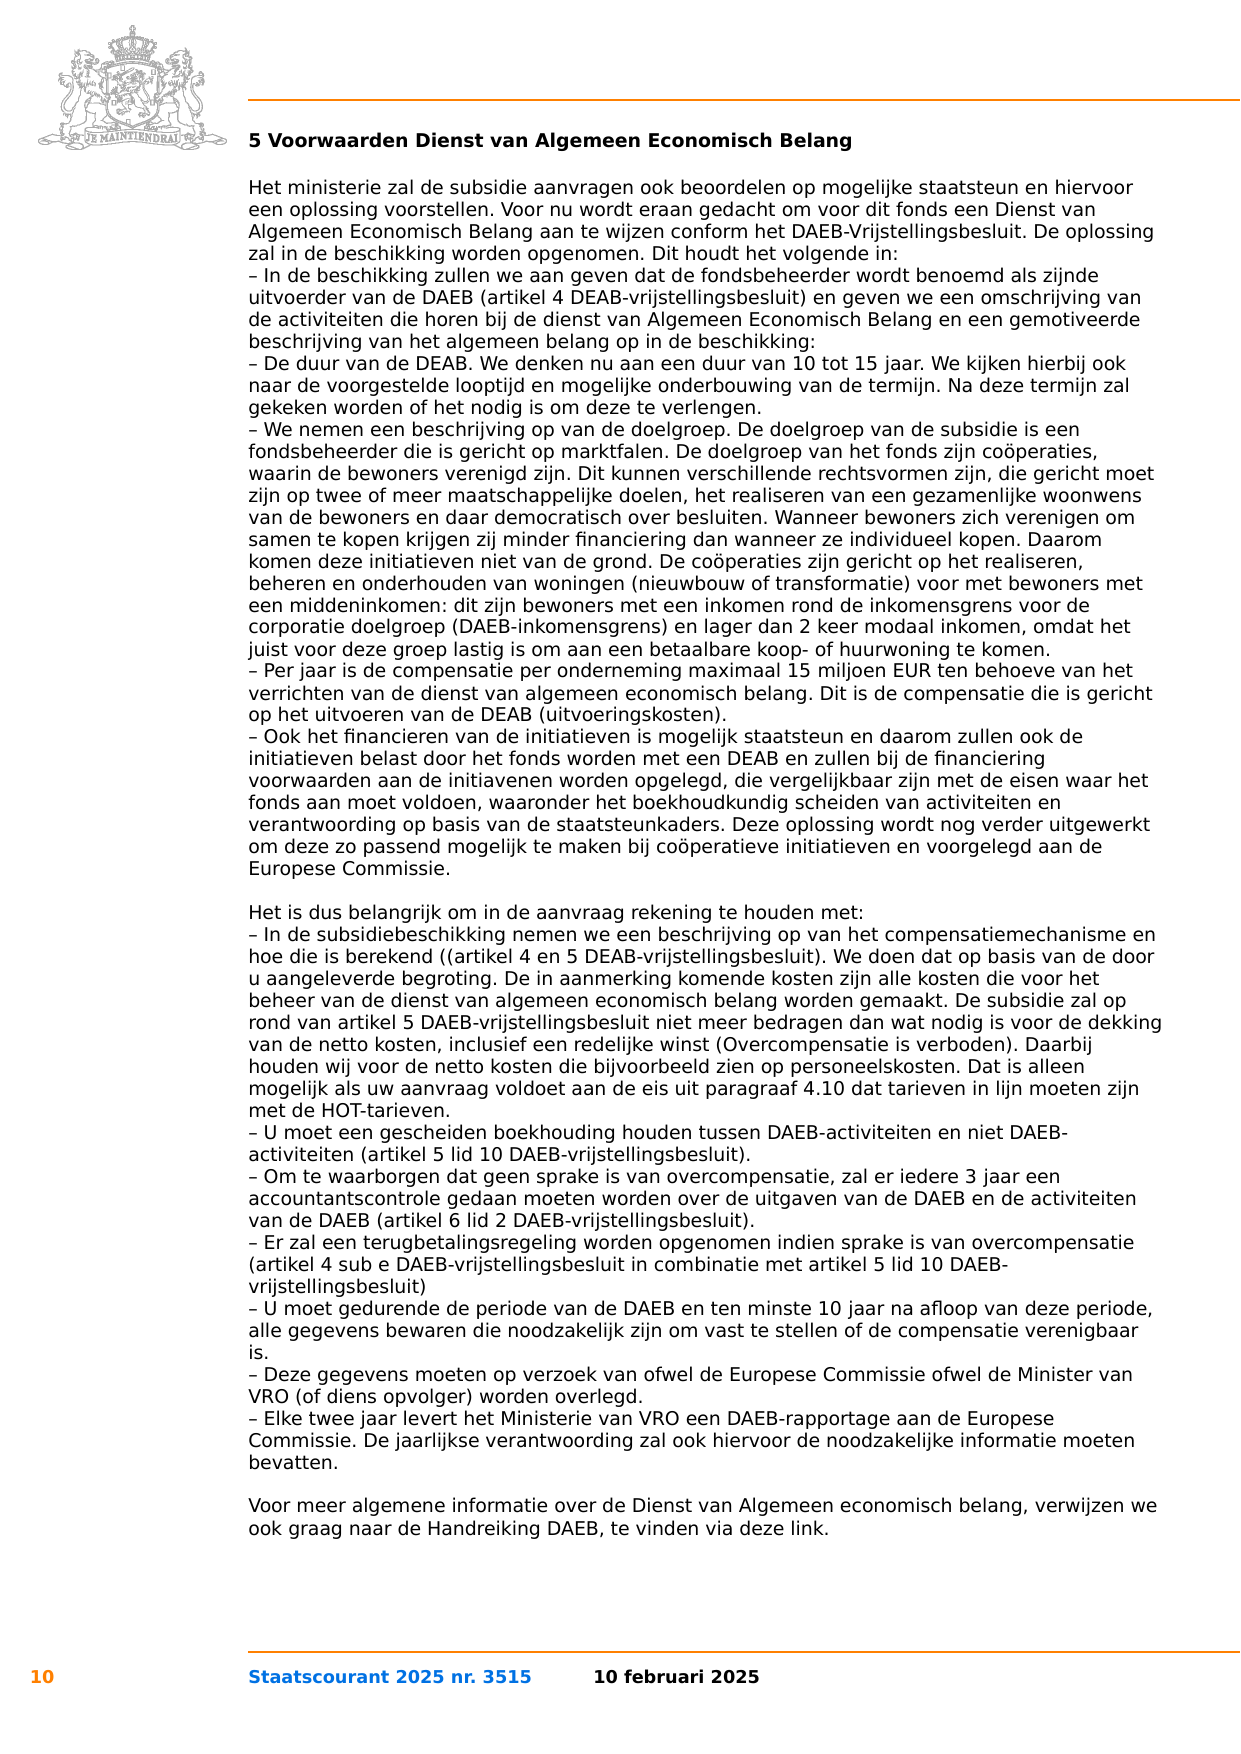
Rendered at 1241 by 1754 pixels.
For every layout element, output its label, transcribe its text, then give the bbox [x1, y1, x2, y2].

text – U moet een gescheiden boekhouding houden tussen DAEB-activiteiten en niet DAEB-activiteiten (artikel 5 lid 10 DAEB-vrijstellingsbesluit). [248, 1122, 1163, 1166]
text – Deze gegevens moeten op verzoek van ofwel de Europese Commissie ofwel de Minister van VRO (of diens opvolger) worden overlegd. [248, 1364, 1163, 1408]
text – Elke twee jaar levert het Ministerie van VRO een DAEB-rapportage aan de Europese Commissie. De jaarlijkse verantwoording zal ook hiervoor de noodzakelijke informatie moeten bevatten. [248, 1408, 1163, 1473]
text – De duur van de DEAB. We denken nu aan een duur van 10 tot 15 jaar. We kijken hierbij ook naar de voorgestelde looptijd en mogelijke onderbouwing van de termijn. Na deze termijn zal gekeken worden of het nodig is om deze te verlengen. [248, 353, 1163, 419]
picture [38, 25, 227, 150]
text – In de beschikking zullen we aan geven dat de fondsbeheerder wordt benoemd als zijnde uitvoerder van de DAEB (artikel 4 DEAB-vrijstellingsbesluit) en geven we een omschrijving van de activiteiten die horen bij de dienst van Algemeen Economisch Belang en een gemotiveerde beschrijving van het algemeen belang op in de beschikking: [248, 265, 1163, 353]
text – Ook het financieren van de initiatieven is mogelijk staatsteun en daarom zullen ook de initiatieven belast door het fonds worden met een DEAB en zullen bij de financiering voorwaarden aan de initiavenen worden opgelegd, die vergelijkbaar zijn met de eisen waar het fonds aan moet voldoen, waaronder het boekhoudkundig scheiden van activiteiten en verantwoording op basis van de staatsteunkaders. Deze oplossing wordt nog verder uitgewerkt om deze zo passend mogelijk te maken bij coöperatieve initiatieven en voorgelegd aan de Europese Commissie. [248, 726, 1163, 880]
text – We nemen een beschrijving op van de doelgroep. De doelgroep van de subsidie is een fondsbeheerder die is gericht op marktfalen. De doelgroep van het fonds zijn coöperaties, waarin de bewoners verenigd zijn. Dit kunnen verschillende rechtsvormen zijn, die gericht moet zijn op twee of meer maatschappelijke doelen, het realiseren van een gezamenlijke woonwens van de bewoners en daar democratisch over besluiten. Wanneer bewoners zich verenigen om samen te kopen krijgen zij minder financiering dan wanneer ze individueel kopen. Daarom komen deze initiatieven niet van de grond. De coöperaties zijn gericht op het realiseren, beheren en onderhouden van woningen (nieuwbouw of transformatie) voor met bewoners met een middeninkomen: dit zijn bewoners met een inkomen rond de inkomensgrens voor de corporatie doelgroep (DAEB-inkomensgrens) en lager dan 2 keer modaal inkomen, omdat het juist voor deze groep lastig is om aan een betaalbare koop- of huurwoning te komen. [248, 419, 1163, 660]
text – Er zal een terugbetalingsregeling worden opgenomen indien sprake is van overcompensatie (artikel 4 sub e DAEB-vrijstellingsbesluit in combinatie met artikel 5 lid 10 DAEB-vrijstellingsbesluit) [248, 1232, 1163, 1298]
text – Per jaar is de compensatie per onderneming maximaal 15 miljoen EUR ten behoeve van het verrichten van de dienst van algemeen economisch belang. Dit is de compensatie die is gericht op het uitvoeren van de DEAB (uitvoeringskosten). [248, 660, 1163, 726]
text – U moet gedurende de periode van de DAEB en ten minste 10 jaar na afloop van deze periode, alle gegevens bewaren die noodzakelijk zijn om vast te stellen of de compensatie verenigbaar is. [248, 1298, 1163, 1364]
text Het is dus belangrijk om in de aanvraag rekening te houden met: [248, 902, 1163, 924]
text Het ministerie zal de subsidie aanvragen ook beoordelen op mogelijke staatsteun en hiervoor een oplossing voorstellen. Voor nu wordt eraan gedacht om voor dit fonds een Dienst van Algemeen Economisch Belang aan te wijzen conform het DAEB-Vrijstellingsbesluit. De oplossing zal in de beschikking worden opgenomen. Dit houdt het volgende in: [248, 177, 1163, 265]
subtitle 5 Voorwaarden Dienst van Algemeen Economisch Belang [248, 130, 1163, 152]
text Voor meer algemene informatie over de Dienst van Algemeen economisch belang, verwijzen we ook graag naar de Handreiking DAEB, te vinden via deze link. [248, 1495, 1163, 1539]
text – In de subsidiebeschikking nemen we een beschrijving op van het compensatiemechanisme en hoe die is berekend ((artikel 4 en 5 DEAB-vrijstellingsbesluit). We doen dat op basis van de door u aangeleverde begroting. De in aanmerking komende kosten zijn alle kosten die voor het beheer van de dienst van algemeen economisch belang worden gemaakt. De subsidie zal op rond van artikel 5 DAEB-vrijstellingsbesluit niet meer bedragen dan wat nodig is voor de dekking van de netto kosten, inclusief een redelijke winst (Overcompensatie is verboden). Daarbij houden wij voor de netto kosten die bijvoorbeeld zien op personeelskosten. Dat is alleen mogelijk als uw aanvraag voldoet aan de eis uit paragraaf 4.10 dat tarieven in lijn moeten zijn met de HOT-tarieven. [248, 924, 1163, 1122]
text – Om te waarborgen dat geen sprake is van overcompensatie, zal er iedere 3 jaar een accountantscontrole gedaan moeten worden over de uitgaven van de DAEB en de activiteiten van de DAEB (artikel 6 lid 2 DAEB-vrijstellingsbesluit). [248, 1166, 1163, 1232]
